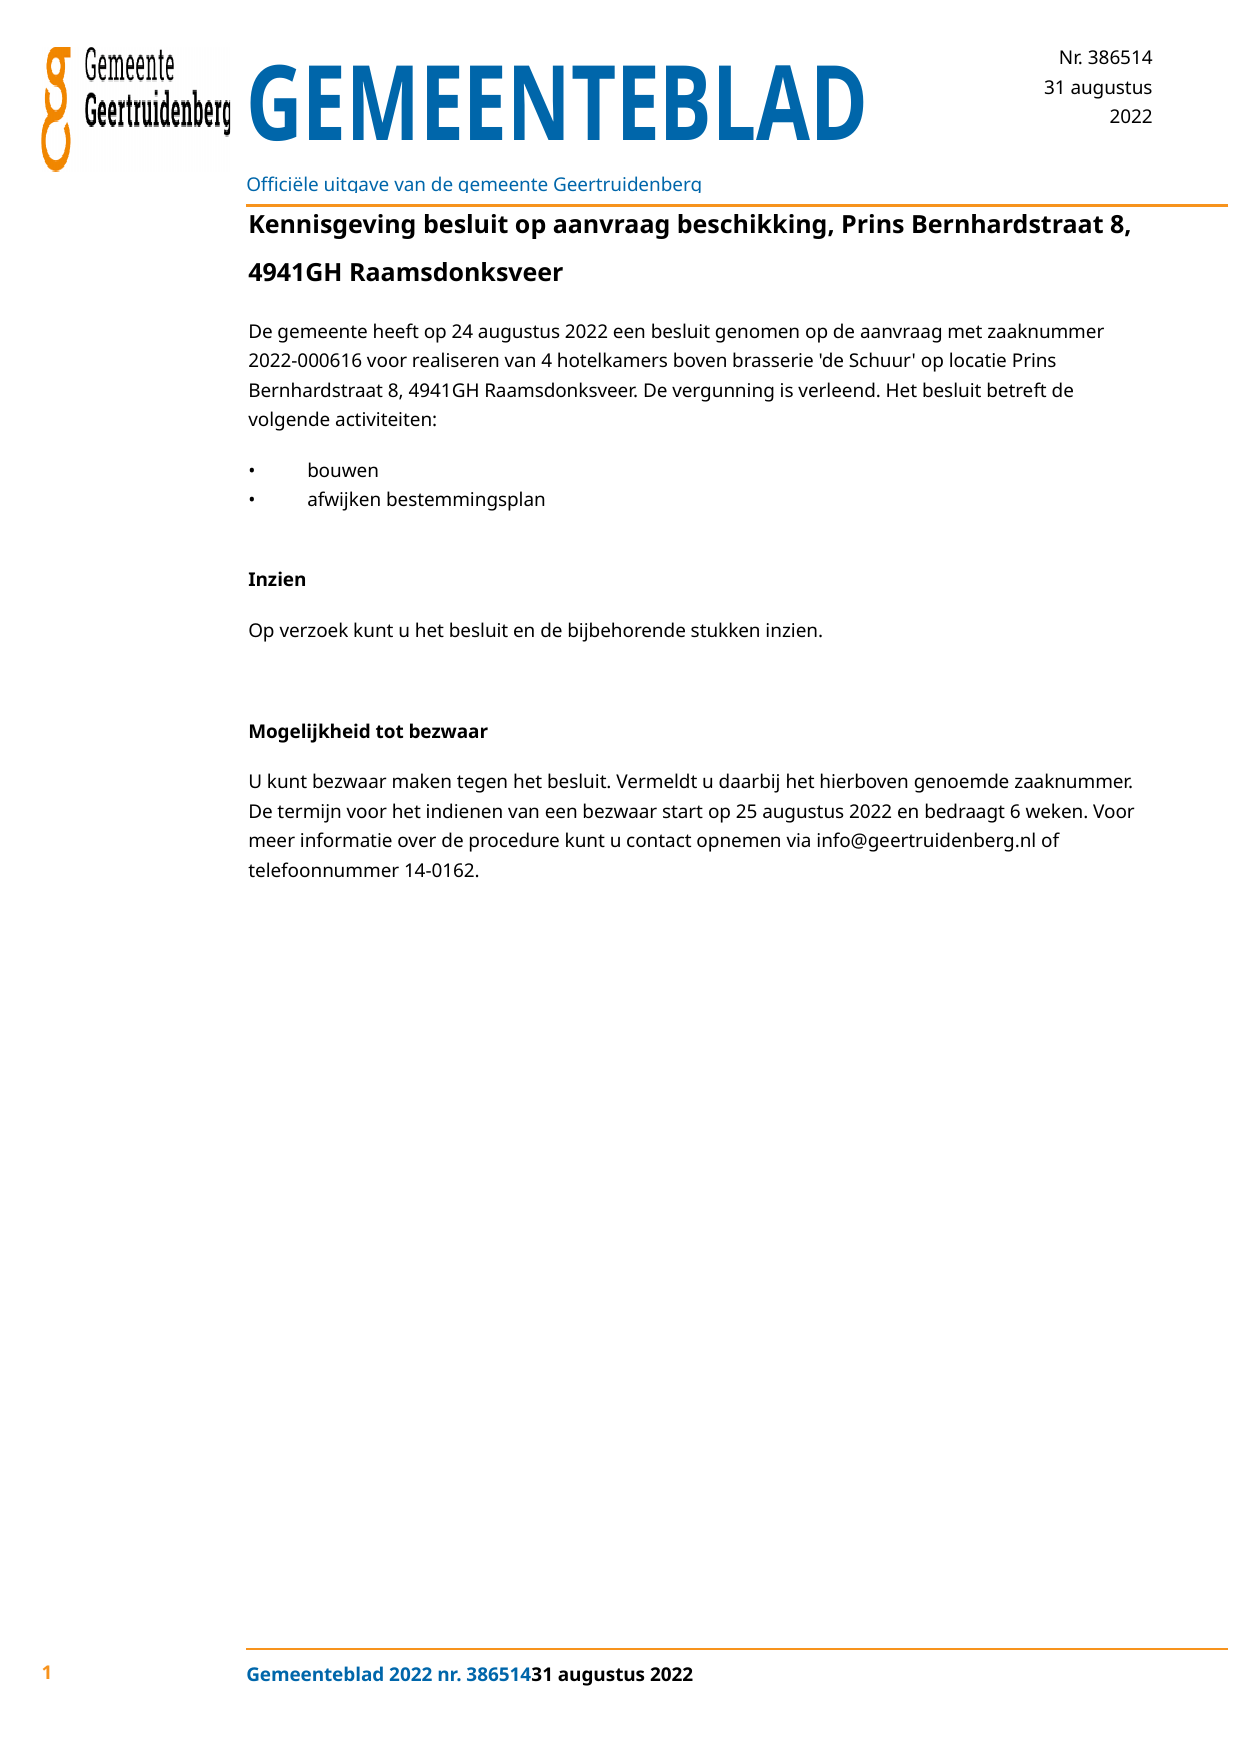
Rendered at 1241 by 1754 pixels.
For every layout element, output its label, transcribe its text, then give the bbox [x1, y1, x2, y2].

list bouwen [248, 457, 1152, 483]
text U kunt bezwaar maken tegen het besluit. Vermeldt u daarbij het hierboven genoemde zaaknummer. De termijn voor het indienen van een bezwaar start op 25 augustus 2022 en bedraagt 6 weken. Voor meer informatie over de procedure kunt u contact opnemen via info@geertruidenberg.nl of telefoonnummer 14-0162. [248, 768, 1152, 883]
text Kennisgeving besluit op aanvraag beschikking, Prins Bernhardstraat 8, 4941GH Raamsdonksveer [248, 207, 1152, 288]
list afwijken bestemmingsplan [248, 487, 1152, 512]
text De gemeente heeft op 24 augustus 2022 een besluit genomen op de aanvraag met zaaknummer 2022-000616 voor realiseren van 4 hotelkamers boven brasserie 'de Schuur' op locatie Prins Bernhardstraat 8, 4941GH Raamsdonksveer. De vergunning is verleend. Het besluit betreft de volgende activiteiten: [248, 318, 1152, 432]
picture [41, 47, 231, 172]
text Inzien [248, 567, 1152, 592]
text Mogelijkheid tot bezwaar [248, 718, 1152, 744]
text Op verzoek kunt u het besluit en de bijbehorende stukken inzien. [248, 617, 1152, 643]
